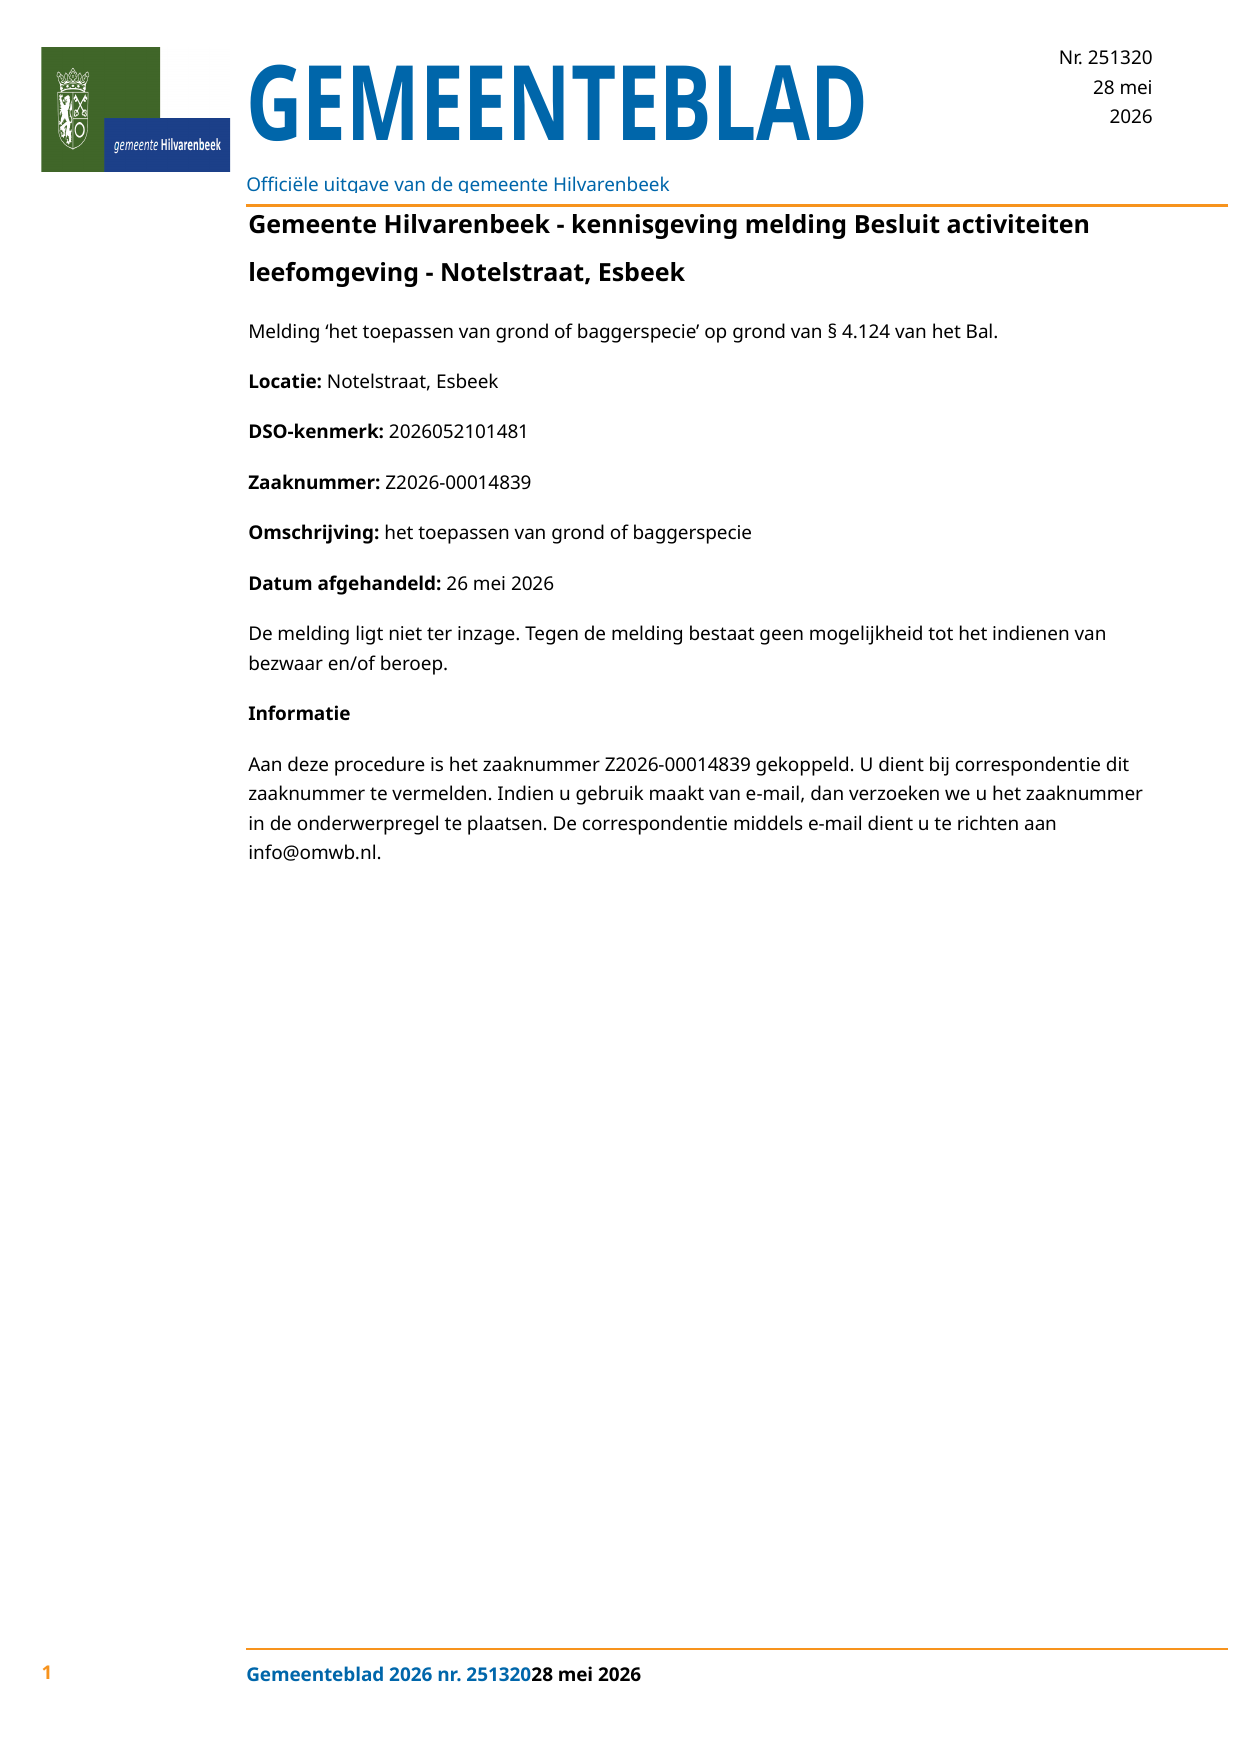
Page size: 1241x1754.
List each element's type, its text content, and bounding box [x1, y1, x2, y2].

text De melding ligt niet ter inzage. Tegen de melding bestaat geen mogelijkheid tot het indienen van bezwaar en/of beroep. [248, 620, 1152, 676]
text Omschrijving: het toepassen van grond of baggerspecie [248, 519, 1152, 545]
text Datum afgehandeld: 26 mei 2026 [248, 570, 1152, 596]
text Zaaknummer: Z2026-00014839 [248, 469, 1152, 495]
text Melding ‘het toepassen van grond of baggerspecie’ op grond van § 4.124 van het Bal. [248, 318, 1152, 344]
text Gemeente Hilvarenbeek - kennisgeving melding Besluit activiteiten leefomgeving - Notelstraat, Esbeek [248, 207, 1152, 288]
text Informatie [248, 700, 1152, 726]
text Locatie: Notelstraat, Esbeek [248, 368, 1152, 394]
picture [41, 47, 231, 172]
text Aan deze procedure is het zaaknummer Z2026-00014839 gekoppeld. U dient bij correspondentie dit zaaknummer te vermelden. Indien u gebruik maakt van e-mail, dan verzoeken we u het zaaknummer in de onderwerpregel te plaatsen. De correspondentie middels e-mail dient u te richten aan info@omwb.nl. [248, 751, 1152, 865]
text DSO-kenmerk: 2026052101481 [248, 419, 1152, 444]
